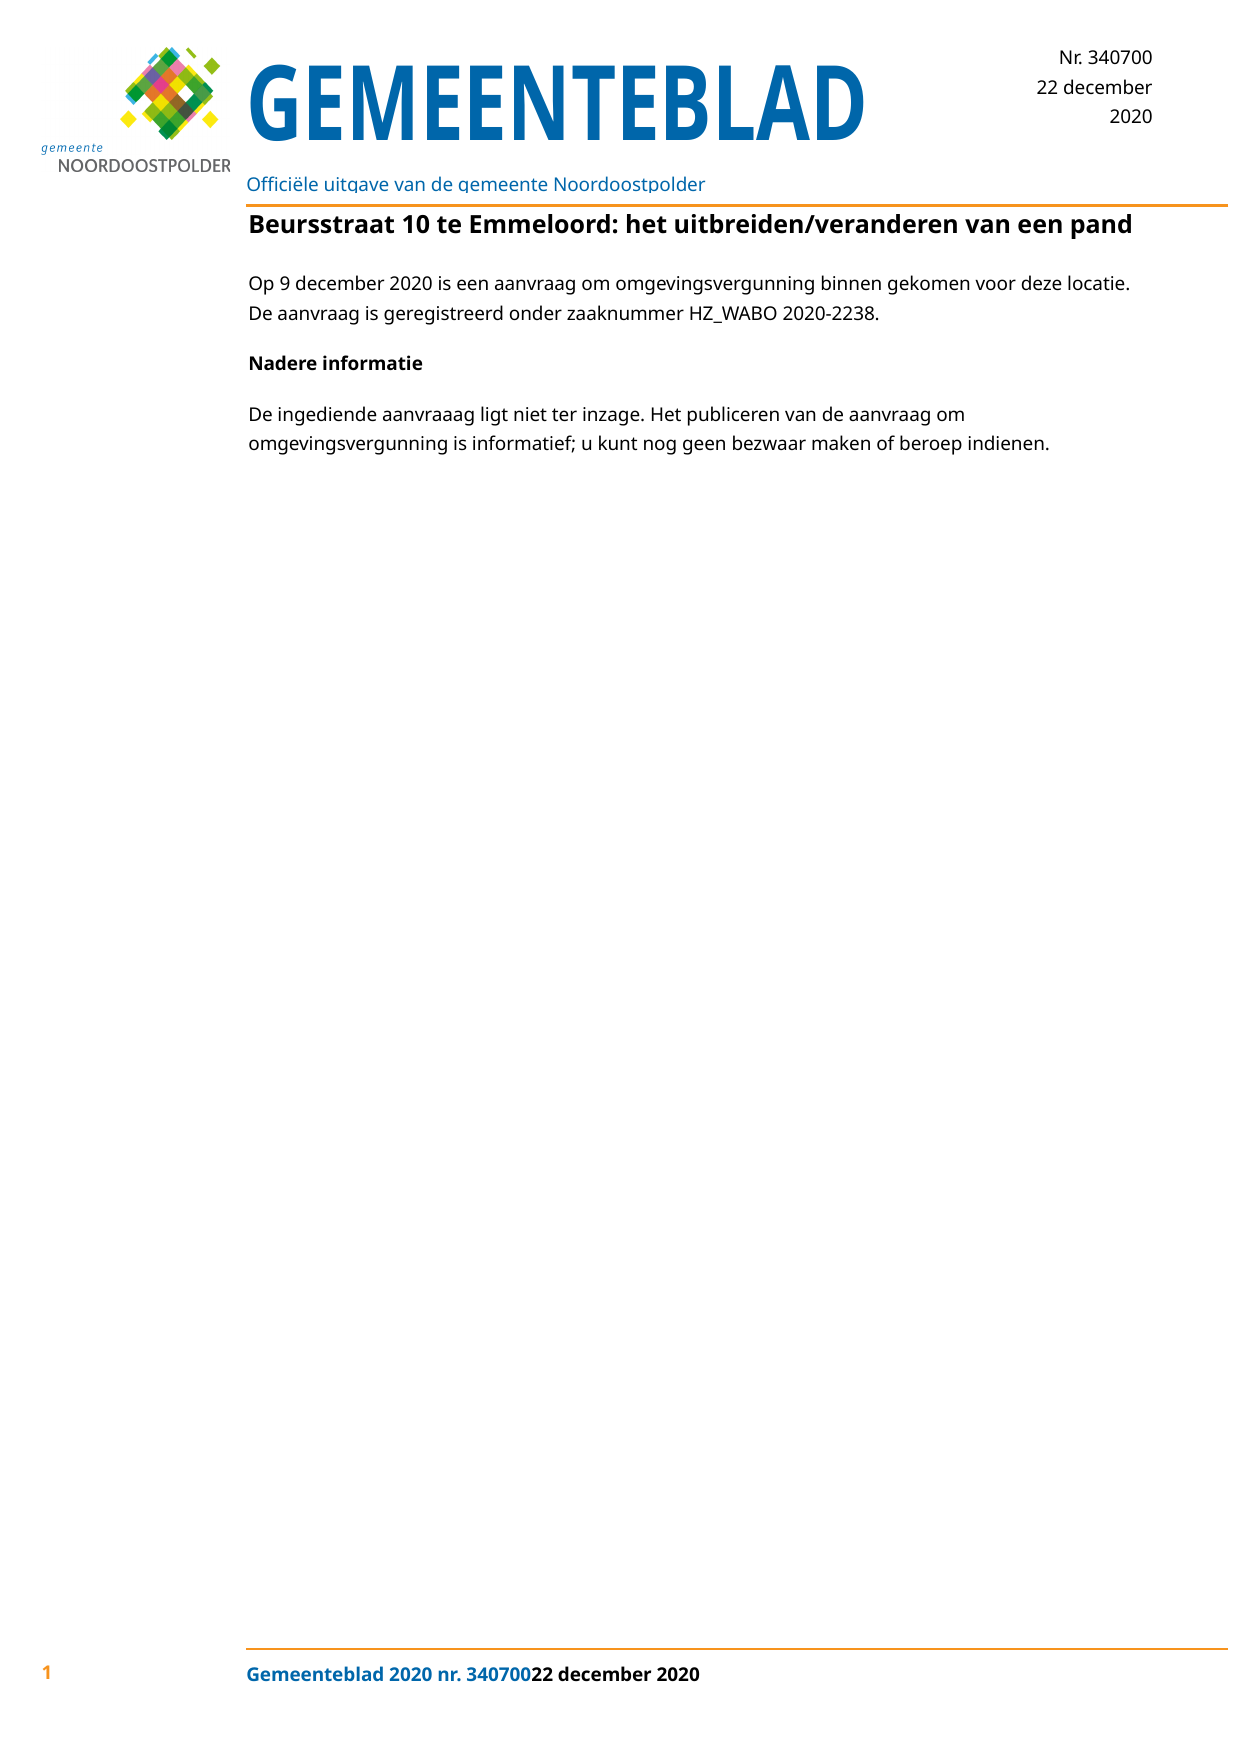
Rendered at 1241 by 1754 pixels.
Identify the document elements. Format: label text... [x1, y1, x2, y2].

text Nadere informatie [248, 350, 1152, 376]
text Op 9 december 2020 is een aanvraag om omgevingsvergunning binnen gekomen voor deze locatie. De aanvraag is geregistreerd onder zaaknummer HZ_WABO 2020-2238. [248, 270, 1152, 326]
text De ingediende aanvraaag ligt niet ter inzage. Het publiceren van de aanvraag om omgevingsvergunning is informatief; u kunt nog geen bezwaar maken of beroep indienen. [248, 401, 1152, 456]
picture [41, 47, 231, 172]
text Beursstraat 10 te Emmeloord: het uitbreiden/veranderen van een pand [248, 207, 1152, 241]
